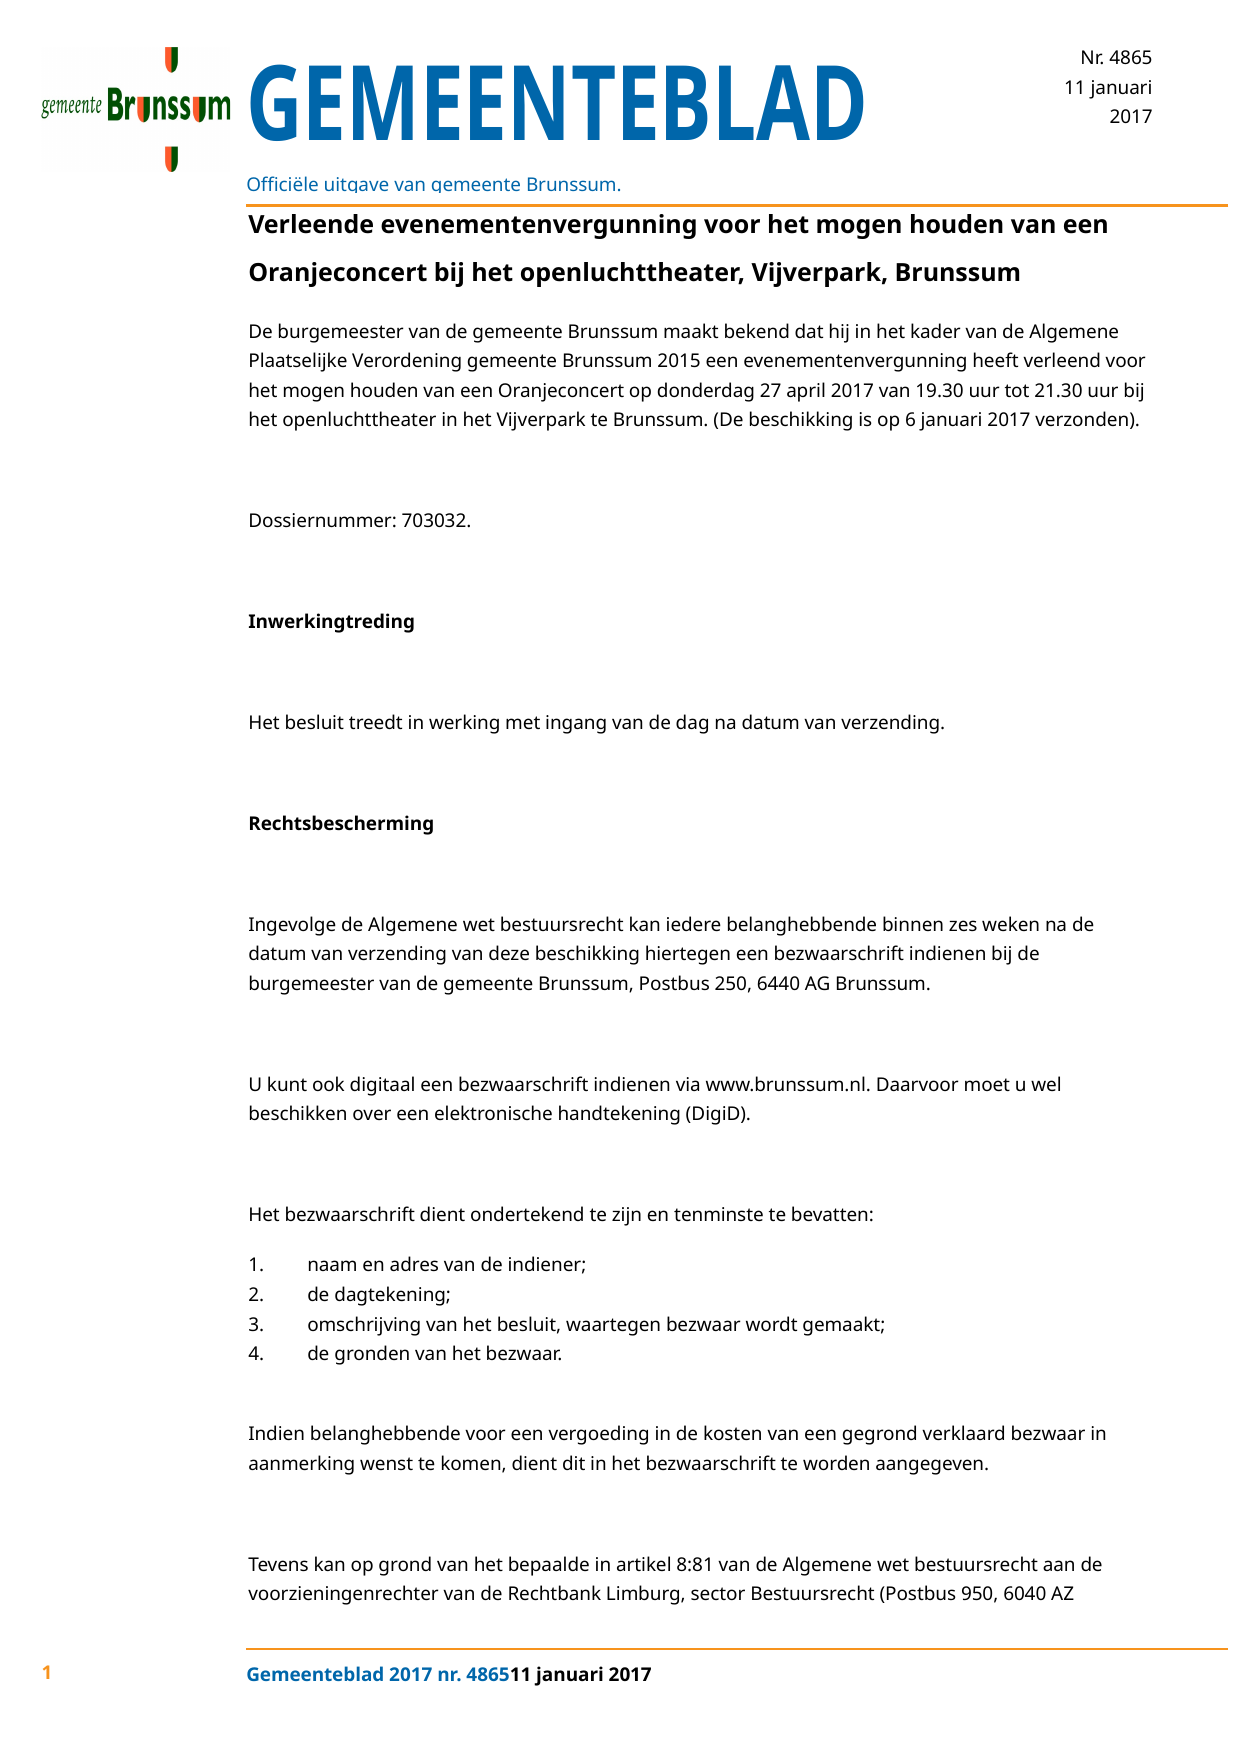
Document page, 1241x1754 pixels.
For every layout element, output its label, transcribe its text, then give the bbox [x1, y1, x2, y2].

list de gronden van het bezwaar. [248, 1340, 1152, 1366]
list omschrijving van het besluit, waartegen bezwaar wordt gemaakt; [248, 1311, 1152, 1337]
text Ingevolge de Algemene wet bestuursrecht kan iedere belanghebbende binnen zes weken na de datum van verzending van deze beschikking hiertegen een bezwaarschrift indienen bij de burgemeester van de gemeente Brunssum, Postbus 250, 6440 AG Brunssum. [248, 911, 1152, 996]
text Het bezwaarschrift dient ondertekend te zijn en tenminste te bevatten: [248, 1201, 1152, 1227]
text Indien belanghebbende voor een vergoeding in de kosten van een gegrond verklaard bezwaar in aanmerking wenst te komen, dient dit in het bezwaarschrift te worden aangegeven. [248, 1420, 1152, 1476]
text Dossiernummer: 703032. [248, 507, 1152, 533]
list de dagtekening; [248, 1281, 1152, 1307]
text Tevens kan op grond van het bepaalde in artikel 8:81 van de Algemene wet bestuursrecht aan de voorzieningenrechter van de Rechtbank Limburg, sector Bestuursrecht (Postbus 950, 6040 AZ [248, 1551, 1152, 1606]
text U kunt ook digitaal een bezwaarschrift indienen via www.brunssum.nl. Daarvoor moet u wel beschikken over een elektronische handtekening (DigiD). [248, 1071, 1152, 1126]
text Het besluit treedt in werking met ingang van de dag na datum van verzending. [248, 709, 1152, 735]
text Verleende evenementenvergunning voor het mogen houden van een Oranjeconcert bij het openluchttheater, Vijverpark, Brunssum [248, 207, 1152, 288]
text Rechtsbescherming [248, 810, 1152, 836]
picture [41, 47, 231, 172]
text De burgemeester van de gemeente Brunssum maakt bekend dat hij in het kader van de Algemene Plaatselijke Verordening gemeente Brunssum 2015 een evenementenvergunning heeft verleend voor het mogen houden van een Oranjeconcert op donderdag 27 april 2017 van 19.30 uur tot 21.30 uur bij het openluchttheater in het Vijverpark te Brunssum. (De beschikking is op 6 januari 2017 verzonden). [248, 318, 1152, 432]
text Inwerkingtreding [248, 608, 1152, 634]
list naam en adres van de indiener; [248, 1252, 1152, 1277]
